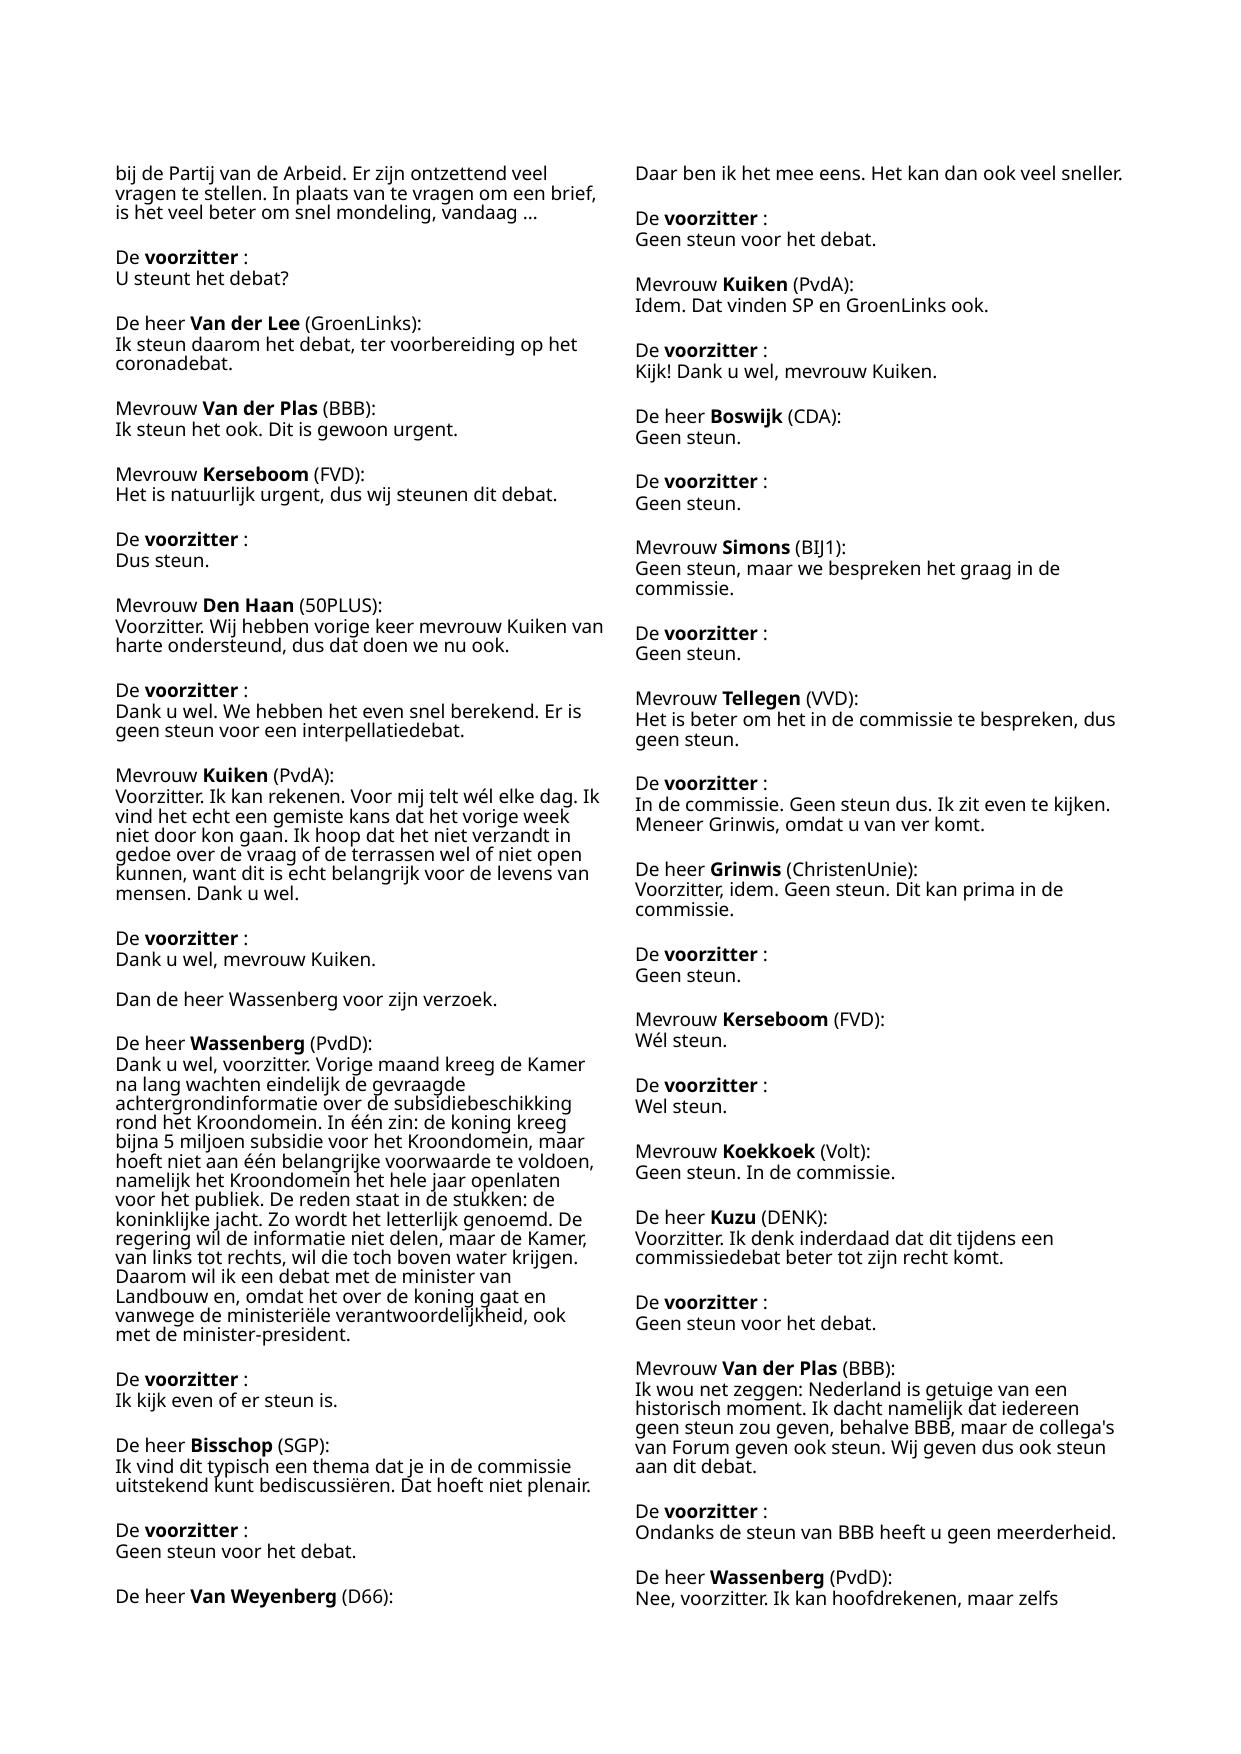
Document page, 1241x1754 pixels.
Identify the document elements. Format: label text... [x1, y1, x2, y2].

text De voorzitter : [635, 469, 1125, 494]
text Nee, voorzitter. Ik kan hoofdrekenen, maar zelfs [635, 1589, 1125, 1609]
text De voorzitter : [635, 205, 1125, 231]
text De voorzitter : [115, 677, 605, 703]
text Ik steun het ook. Dit is gewoon urgent. [115, 421, 605, 440]
text De voorzitter : [635, 1498, 1125, 1524]
text De voorzitter : [115, 527, 605, 552]
text Dan de heer Wassenberg voor zijn verzoek. [115, 991, 605, 1010]
text Voorzitter. Wij hebben vorige keer mevrouw Kuiken van harte ondersteund, dus dat doen we nu ook. [115, 618, 605, 657]
text Mevrouw Tellegen (VVD): [635, 686, 1125, 711]
text Mevrouw Simons (BIJ1): [635, 534, 1125, 560]
text Ik kijk even of er steun is. [115, 1392, 605, 1411]
text De voorzitter : [115, 244, 605, 270]
text De voorzitter : [635, 1289, 1125, 1315]
text Geen steun. [635, 645, 1125, 665]
text Voorzitter, idem. Geen steun. Dit kan prima in de commissie. [635, 881, 1125, 920]
text Ik steun daarom het debat, ter voorbereiding op het coronadebat. [115, 336, 605, 374]
text De heer Wassenberg (PvdD): [635, 1564, 1125, 1589]
text Mevrouw Den Haan (50PLUS): [115, 592, 605, 618]
text Ondanks de steun van BBB heeft u geen meerderheid. [635, 1524, 1125, 1543]
text Het is natuurlijk urgent, dus wij steunen dit debat. [115, 486, 605, 506]
text De voorzitter : [635, 771, 1125, 796]
text Mevrouw Van der Plas (BBB): [635, 1355, 1125, 1381]
text Dus steun. [115, 552, 605, 572]
text bij de Partij van de Arbeid. Er zijn ontzettend veel vragen te stellen. In plaats van te vragen om een brief, is het veel beter om snel mondeling, vandaag … [115, 165, 605, 223]
text Geen steun. [635, 494, 1125, 514]
text Mevrouw Kuiken (PvdA): [635, 271, 1125, 297]
text De voorzitter : [635, 941, 1125, 967]
text De heer Kuzu (DENK): [635, 1204, 1125, 1230]
text Geen steun voor het debat. [635, 231, 1125, 250]
text De heer Boswijk (CDA): [635, 403, 1125, 429]
text De heer Van der Lee (GroenLinks): [115, 310, 605, 336]
text Ik wou net zeggen: Nederland is getuige van een historisch moment. Ik dacht namelijk dat iedereen geen steun zou geven, behalve BBB, maar de collega's van Forum geven ook steun. Wij geven dus ook steun aan dit debat. [635, 1381, 1125, 1477]
text De voorzitter : [635, 1072, 1125, 1098]
text Geen steun. [635, 429, 1125, 448]
text Daar ben ik het mee eens. Het kan dan ook veel sneller. [635, 165, 1125, 184]
text Wel steun. [635, 1098, 1125, 1117]
text Mevrouw Koekkoek (Volt): [635, 1138, 1125, 1164]
text Mevrouw Kerseboom (FVD): [115, 461, 605, 486]
text De voorzitter : [115, 1366, 605, 1392]
text Dank u wel, voorzitter. Vorige maand kreeg de Kamer na lang wachten eindelijk de gevraagde achtergrondinformatie over de subsidiebeschikking rond het Kroondomein. In één zin: de koning kreeg bijna 5 miljoen subsidie voor het Kroondomein, maar hoeft niet aan één belangrijke voorwaarde te voldoen, namelijk het Kroondomein het hele jaar openlaten voor het publiek. De reden staat in de stukken: de koninklijke jacht. Zo wordt het letterlijk genoemd. De regering wil de informatie niet delen, maar de Kamer, van links tot rechts, wil die toch boven water krijgen. Daarom wil ik een debat met de minister van Landbouw en, omdat het over de koning gaat en vanwege de ministeriële verantwoordelijkheid, ook met de minister-president. [115, 1056, 605, 1345]
text U steunt het debat? [115, 270, 605, 289]
text Mevrouw Kuiken (PvdA): [115, 763, 605, 788]
text Idem. Dat vinden SP en GroenLinks ook. [635, 297, 1125, 316]
text In de commissie. Geen steun dus. Ik zit even te kijken. Meneer Grinwis, omdat u van ver komt. [635, 796, 1125, 835]
text Dank u wel. We hebben het even snel berekend. Er is geen steun voor een interpellatiedebat. [115, 703, 605, 742]
text Geen steun. [635, 967, 1125, 986]
text Wél steun. [635, 1032, 1125, 1052]
text De voorzitter : [635, 620, 1125, 645]
text De voorzitter : [115, 1517, 605, 1543]
text De heer Wassenberg (PvdD): [115, 1031, 605, 1056]
text Mevrouw Kerseboom (FVD): [635, 1007, 1125, 1032]
text De voorzitter : [115, 925, 605, 951]
text De heer Van Weyenberg (D66): [115, 1583, 605, 1609]
text De heer Grinwis (ChristenUnie): [635, 856, 1125, 881]
text Dank u wel, mevrouw Kuiken. [115, 951, 605, 970]
text Geen steun. In de commissie. [635, 1164, 1125, 1183]
text Voorzitter. Ik denk inderdaad dat dit tijdens een commissiedebat beter tot zijn recht komt. [635, 1230, 1125, 1268]
text Het is beter om het in de commissie te bespreken, dus geen steun. [635, 711, 1125, 750]
text Ik vind dit typisch een thema dat je in de commissie uitstekend kunt bediscussiëren. Dat hoeft niet plenair. [115, 1458, 605, 1496]
text Voorzitter. Ik kan rekenen. Voor mij telt wél elke dag. Ik vind het echt een gemiste kans dat het vorige week niet door kon gaan. Ik hoop dat het niet verzandt in gedoe over de vraag of de terrassen wel of niet open kunnen, want dit is echt belangrijk voor de levens van mensen. Dank u wel. [115, 788, 605, 904]
text Geen steun voor het debat. [115, 1543, 605, 1562]
text Mevrouw Van der Plas (BBB): [115, 395, 605, 421]
text De voorzitter : [635, 337, 1125, 363]
text Geen steun, maar we bespreken het graag in de commissie. [635, 560, 1125, 599]
text De heer Bisschop (SGP): [115, 1432, 605, 1458]
text Kijk! Dank u wel, mevrouw Kuiken. [635, 363, 1125, 382]
text Geen steun voor het debat. [635, 1315, 1125, 1334]
